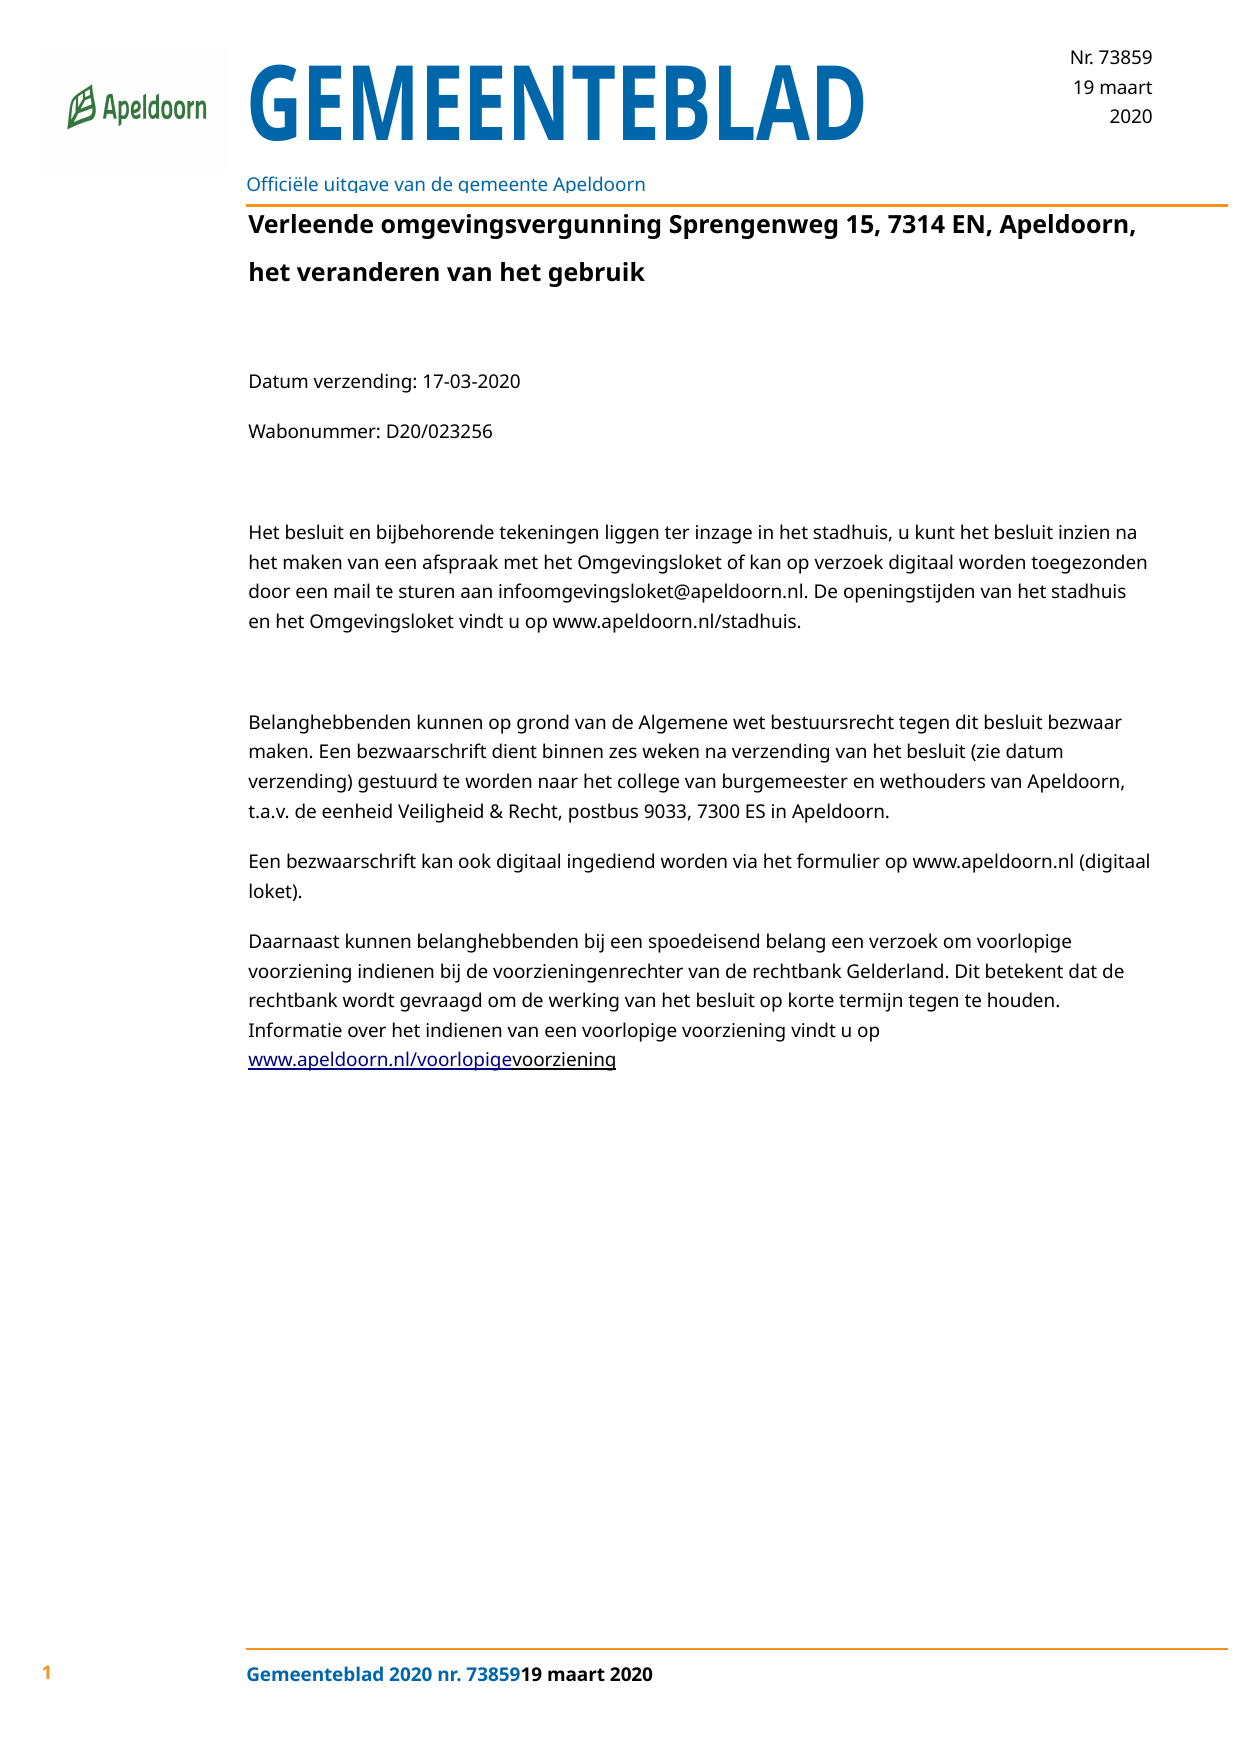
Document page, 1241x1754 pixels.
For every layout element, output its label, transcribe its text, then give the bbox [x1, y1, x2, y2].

text Belanghebbenden kunnen op grond van de Algemene wet bestuursrecht tegen dit besluit bezwaar maken. Een bezwaarschrift dient binnen zes weken na verzending van het besluit (zie datum verzending) gestuurd te worden naar het college van burgemeester en wethouders van Apeldoorn, t.a.v. de eenheid Veiligheid & Recht, postbus 9033, 7300 ES in Apeldoorn. [248, 709, 1152, 824]
text Het besluit en bijbehorende tekeningen liggen ter inzage in het stadhuis, u kunt het besluit inzien na het maken van een afspraak met het Omgevingsloket of kan op verzoek digitaal worden toegezonden door een mail te sturen aan infoomgevingsloket@apeldoorn.nl. De openingstijden van het stadhuis en het Omgevingsloket vindt u op www.apeldoorn.nl/stadhuis. [248, 519, 1152, 634]
text Een bezwaarschrift kan ook digitaal ingediend worden via het formulier op www.apeldoorn.nl (digitaal loket). [248, 848, 1152, 904]
text Verleende omgevingsvergunning Sprengenweg 15, 7314 EN, Apeldoorn, het veranderen van het gebruik [248, 207, 1152, 288]
text Daarnaast kunnen belanghebbenden bij een spoedeisend belang een verzoek om voorlopige voorziening indienen bij de voorzieningenrechter van de rechtbank Gelderland. Dit betekent dat de rechtbank wordt gevraagd om de werking van het besluit op korte termijn tegen te houden. Informatie over het indienen van een voorlopige voorziening vindt u op www.apeldoorn.nl/voorlopigevoorziening [248, 928, 1152, 1072]
text Wabonummer: D20/023256 [248, 419, 1152, 444]
picture [41, 47, 231, 172]
text Datum verzending: 17-03-2020 [248, 368, 1152, 394]
